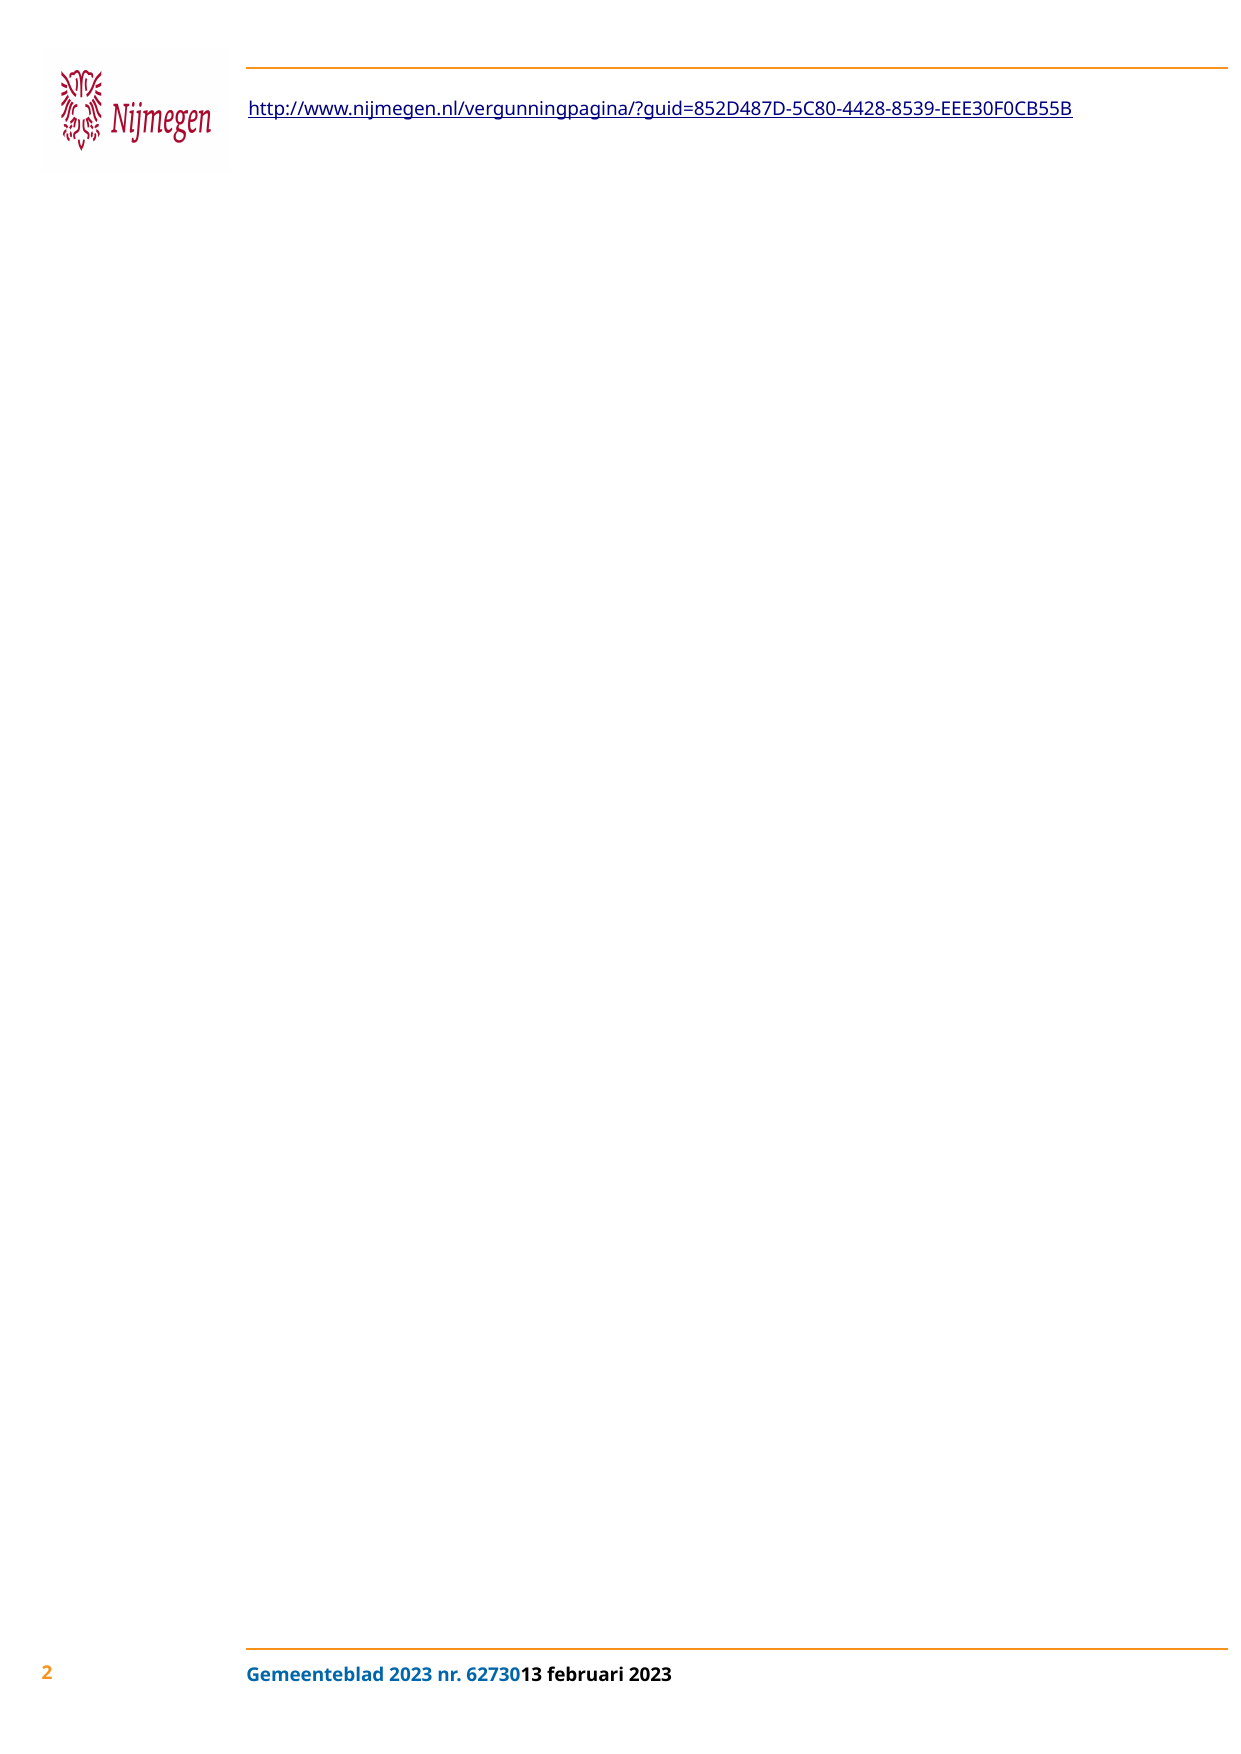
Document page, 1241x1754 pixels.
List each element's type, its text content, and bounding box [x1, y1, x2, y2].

picture [41, 47, 231, 172]
text http://www.nijmegen.nl/vergunningpagina/?guid=852D487D-5C80-4428-8539-EEE30F0CB55B [248, 95, 1152, 121]
